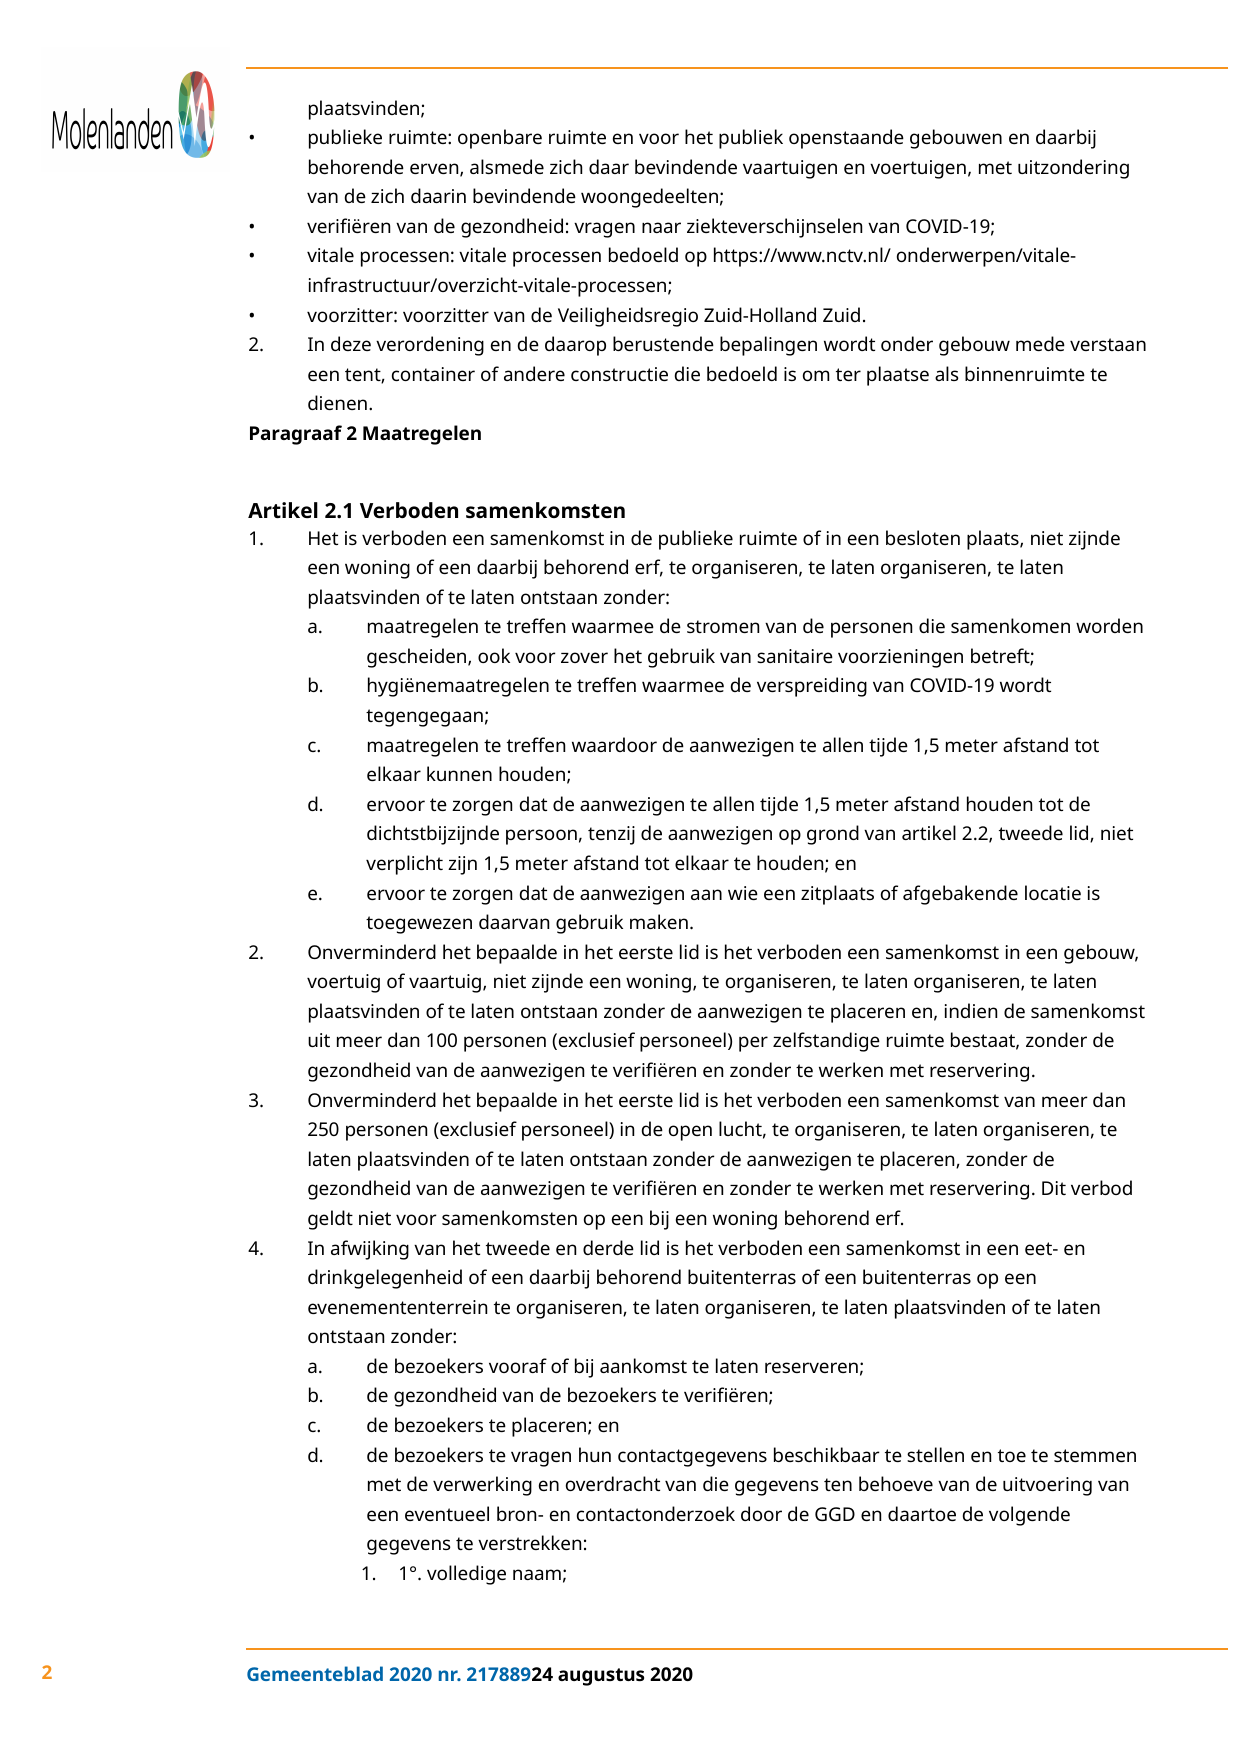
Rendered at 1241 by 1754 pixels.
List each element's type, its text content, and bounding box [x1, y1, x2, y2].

list In afwijking van het tweede en derde lid is het verboden een samenkomst in een eet- en drinkgelegenheid of een daarbij behorend buitenterras of een buitenterras op een evenemententerrein te organiseren, te laten organiseren, te laten plaatsvinden of te laten ontstaan zonder: [248, 1235, 1152, 1349]
list Onverminderd het bepaalde in het eerste lid is het verboden een samenkomst van meer dan 250 personen (exclusief personeel) in de open lucht, te organiseren, te laten organiseren, te laten plaatsvinden of te laten ontstaan zonder de aanwezigen te placeren, zonder de gezondheid van de aanwezigen te verifiëren en zonder te werken met reservering. Dit verbod geldt niet voor samenkomsten op een bij een woning behorend erf. [248, 1087, 1152, 1231]
list de bezoekers vooraf of bij aankomst te laten reserveren; [307, 1353, 1152, 1379]
list maatregelen te treffen waardoor de aanwezigen te allen tijde 1,5 meter afstand tot elkaar kunnen houden; [307, 732, 1152, 787]
list plaatsvinden; [248, 95, 1152, 121]
list ervoor te zorgen dat de aanwezigen aan wie een zitplaats of afgebakende locatie is toegewezen daarvan gebruik maken. [307, 880, 1152, 935]
picture [41, 47, 231, 172]
list ervoor te zorgen dat de aanwezigen te allen tijde 1,5 meter afstand houden tot de dichtstbijzijnde persoon, tenzij de aanwezigen op grond van artikel 2.2, tweede lid, niet verplicht zijn 1,5 meter afstand tot elkaar te houden; en [307, 791, 1152, 876]
list publieke ruimte: openbare ruimte en voor het publiek openstaande gebouwen en daarbij behorende erven, alsmede zich daar bevindende vaartuigen en voertuigen, met uitzondering van de zich daarin bevindende woongedeelten; [248, 124, 1152, 209]
list hygiënemaatregelen te treffen waarmee de verspreiding van COVID-19 wordt tegengegaan; [307, 673, 1152, 728]
text Paragraaf 2 Maatregelen [248, 420, 1152, 446]
list vitale processen: vitale processen bedoeld op https://www.nctv.nl/ onderwerpen/vitale-infrastructuur/overzicht-vitale-processen; [248, 243, 1152, 298]
list In deze verordening en de daarop berustende bepalingen wordt onder gebouw mede verstaan een tent, container of andere constructie die bedoeld is om ter plaatse als binnenruimte te dienen. [248, 331, 1152, 416]
list Het is verboden een samenkomst in de publieke ruimte of in een besloten plaats, niet zijnde een woning of een daarbij behorend erf, te organiseren, te laten organiseren, te laten plaatsvinden of te laten ontstaan zonder: [248, 525, 1152, 610]
list 1°. volledige naam; [361, 1560, 1152, 1586]
list maatregelen te treffen waarmee de stromen van de personen die samenkomen worden gescheiden, ook voor zover het gebruik van sanitaire voorzieningen betreft; [307, 613, 1152, 669]
list de bezoekers te vragen hun contactgegevens beschikbaar te stellen en toe te stemmen met de verwerking en overdracht van die gegevens ten behoeve van de uitvoering van een eventueel bron- en contactonderzoek door de GGD en daartoe de volgende gegevens te verstrekken: [307, 1442, 1152, 1556]
list Onverminderd het bepaalde in het eerste lid is het verboden een samenkomst in een gebouw, voertuig of vaartuig, niet zijnde een woning, te organiseren, te laten organiseren, te laten plaatsvinden of te laten ontstaan zonder de aanwezigen te placeren en, indien de samenkomst uit meer dan 100 personen (exclusief personeel) per zelfstandige ruimte bestaat, zonder de gezondheid van de aanwezigen te verifiëren en zonder te werken met reservering. [248, 939, 1152, 1083]
list voorzitter: voorzitter van de Veiligheidsregio Zuid-Holland Zuid. [248, 302, 1152, 328]
list de gezondheid van de bezoekers te verifiëren; [307, 1383, 1152, 1408]
list verifiëren van de gezondheid: vragen naar ziekteverschijnselen van COVID-19; [248, 213, 1152, 239]
list de bezoekers te placeren; en [307, 1412, 1152, 1438]
text Artikel 2.1 Verboden samenkomsten [248, 496, 1152, 525]
